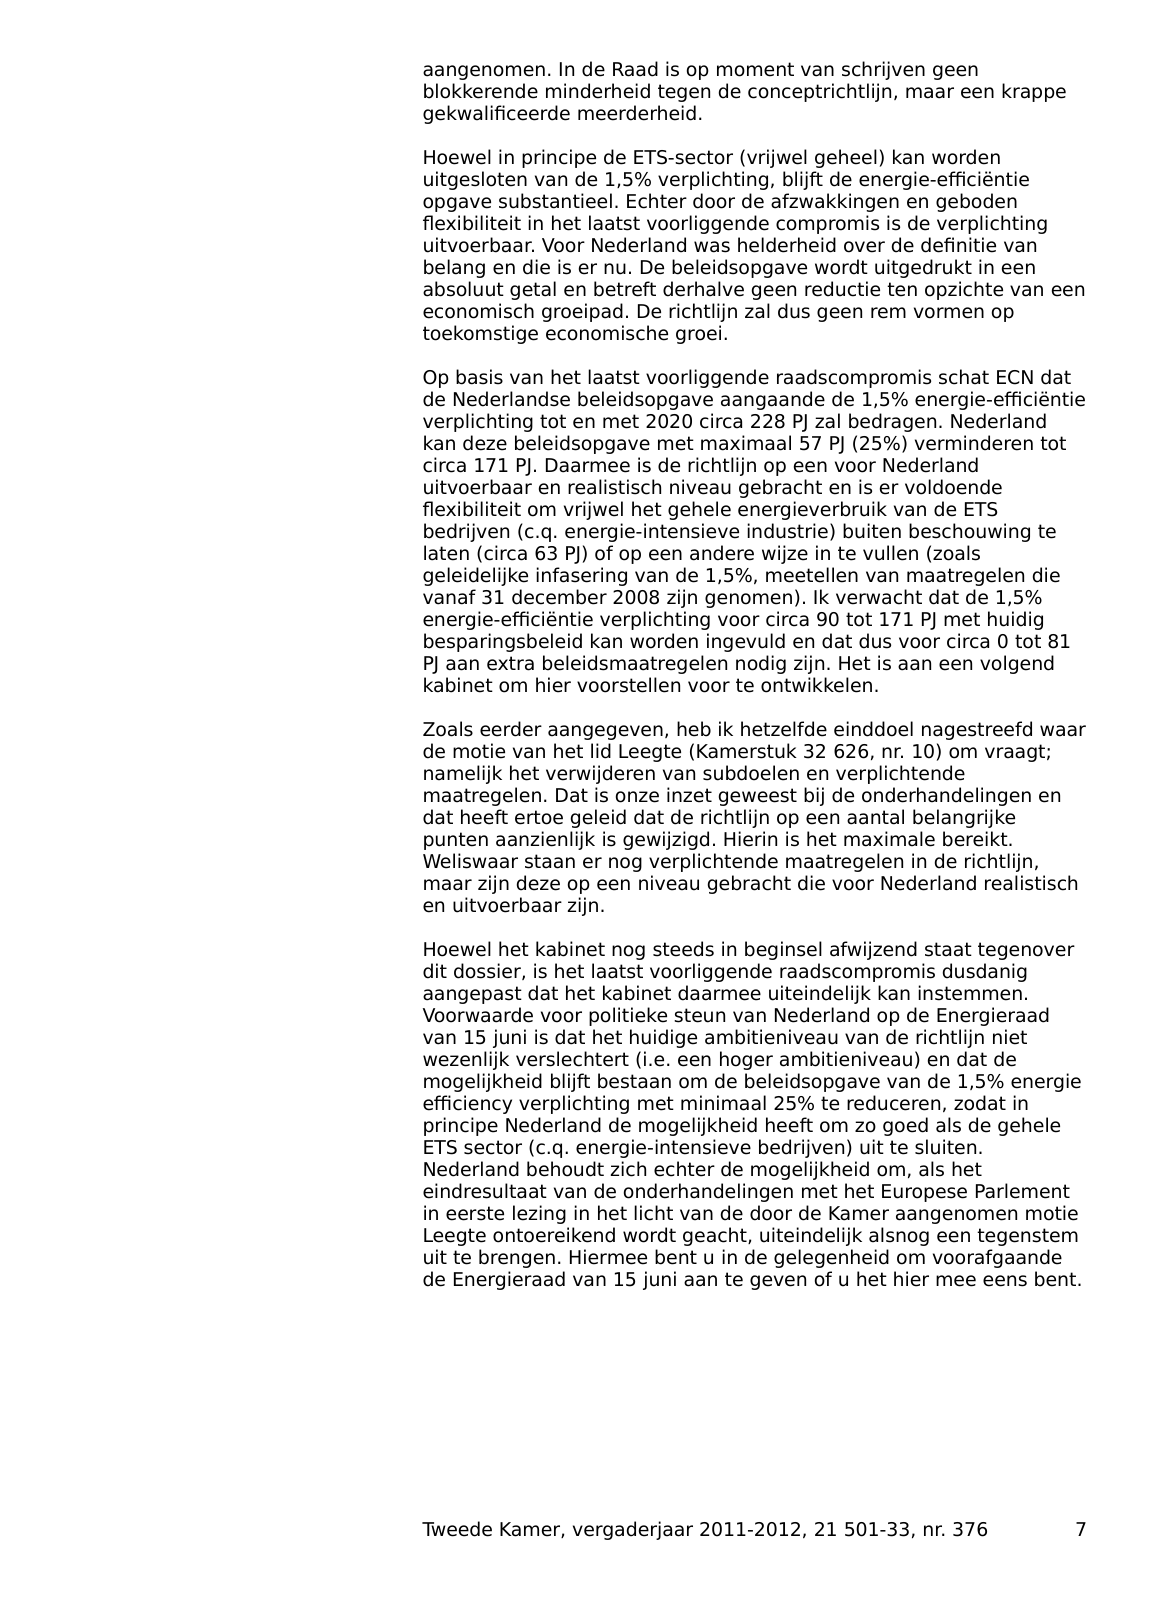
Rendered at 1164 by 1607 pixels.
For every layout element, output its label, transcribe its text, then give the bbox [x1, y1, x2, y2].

text Zoals eerder aangegeven, heb ik hetzelfde einddoel nagestreefd waar de motie van het lid Leegte (Kamerstuk 32 626, nr. 10) om vraagt; namelijk het verwijderen van subdoelen en verplichtende maatregelen. Dat is onze inzet geweest bij de onderhandelingen en dat heeft ertoe geleid dat de richtlijn op een aantal belangrijke punten aanzienlijk is gewijzigd. Hierin is het maximale bereikt. Weliswaar staan er nog verplichtende maatregelen in de richtlijn, maar zijn deze op een niveau gebracht die voor Nederland realistisch en uitvoerbaar zijn. [422, 719, 1087, 917]
text aangenomen. In de Raad is op moment van schrijven geen blokkerende minderheid tegen de conceptrichtlijn, maar een krappe gekwalificeerde meerderheid. [422, 59, 1087, 125]
text Hoewel het kabinet nog steeds in beginsel afwijzend staat tegenover dit dossier, is het laatst voorliggende raadscompromis dusdanig aangepast dat het kabinet daarmee uiteindelijk kan instemmen. Voorwaarde voor politieke steun van Nederland op de Energieraad van 15 juni is dat het huidige ambitieniveau van de richtlijn niet wezenlijk verslechtert (i.e. een hoger ambitieniveau) en dat de mogelijkheid blijft bestaan om de beleidsopgave van de 1,5% energie efficiency verplichting met minimaal 25% te reduceren, zodat in principe Nederland de mogelijkheid heeft om zo goed als de gehele ETS sector (c.q. energie-intensieve bedrijven) uit te sluiten. Nederland behoudt zich echter de mogelijkheid om, als het eindresultaat van de onderhandelingen met het Europese Parlement in eerste lezing in het licht van de door de Kamer aangenomen motie Leegte ontoereikend wordt geacht, uiteindelijk alsnog een tegenstem uit te brengen. Hiermee bent u in de gelegenheid om voorafgaande de Energieraad van 15 juni aan te geven of u het hier mee eens bent. [422, 939, 1087, 1291]
text Op basis van het laatst voorliggende raadscompromis schat ECN dat de Nederlandse beleidsopgave aangaande de 1,5% energie-efficiëntie verplichting tot en met 2020 circa 228 PJ zal bedragen. Nederland kan deze beleidsopgave met maximaal 57 PJ (25%) verminderen tot circa 171 PJ. Daarmee is de richtlijn op een voor Nederland uitvoerbaar en realistisch niveau gebracht en is er voldoende flexibiliteit om vrijwel het gehele energieverbruik van de ETS bedrijven (c.q. energie-intensieve industrie) buiten beschouwing te laten (circa 63 PJ) of op een andere wijze in te vullen (zoals geleidelijke infasering van de 1,5%, meetellen van maatregelen die vanaf 31 december 2008 zijn genomen). Ik verwacht dat de 1,5% energie-efficiëntie verplichting voor circa 90 tot 171 PJ met huidig besparingsbeleid kan worden ingevuld en dat dus voor circa 0 tot 81 PJ aan extra beleidsmaatregelen nodig zijn. Het is aan een volgend kabinet om hier voorstellen voor te ontwikkelen. [422, 367, 1087, 697]
text Hoewel in principe de ETS-sector (vrijwel geheel) kan worden uitgesloten van de 1,5% verplichting, blijft de energie-efficiëntie opgave substantieel. Echter door de afzwakkingen en geboden flexibiliteit in het laatst voorliggende compromis is de verplichting uitvoerbaar. Voor Nederland was helderheid over de definitie van belang en die is er nu. De beleidsopgave wordt uitgedrukt in een absoluut getal en betreft derhalve geen reductie ten opzichte van een economisch groeipad. De richtlijn zal dus geen rem vormen op toekomstige economische groei. [422, 147, 1087, 345]
